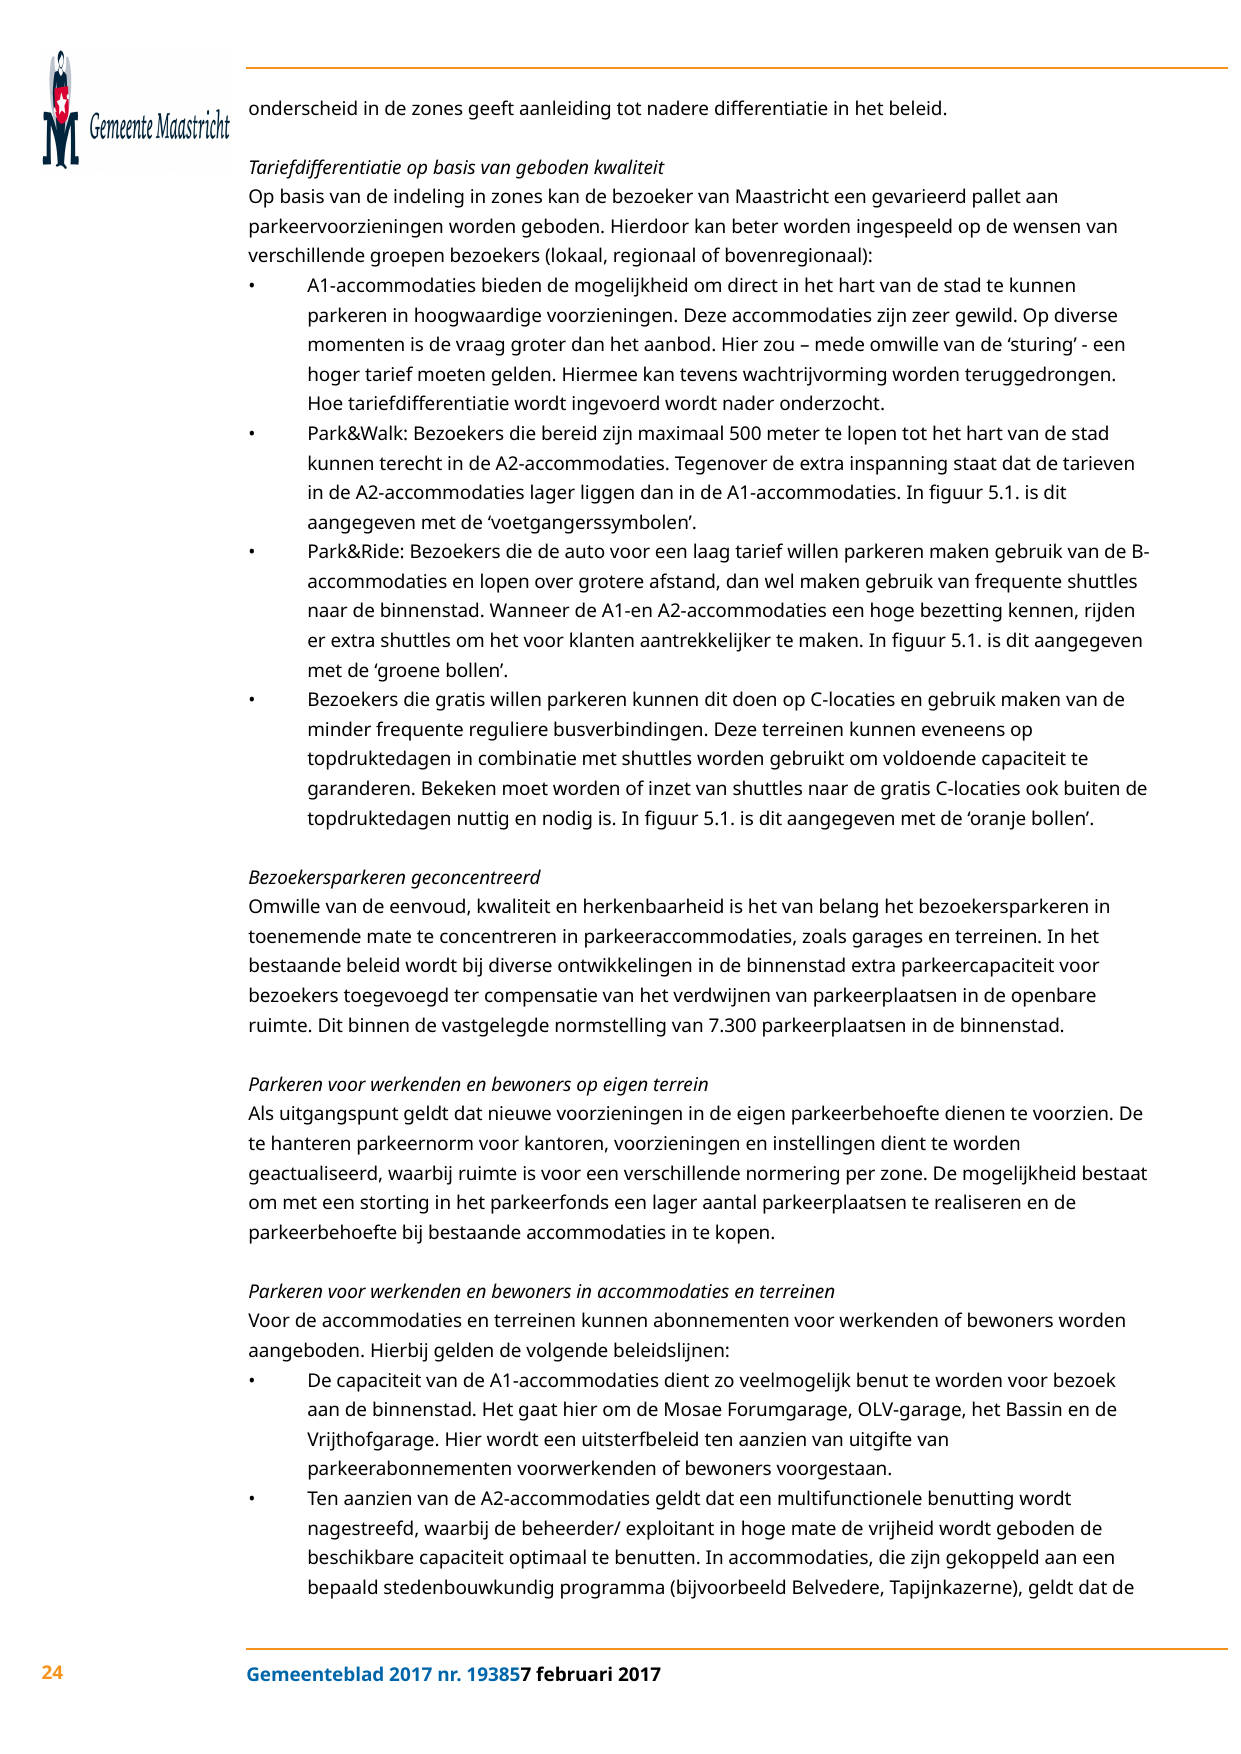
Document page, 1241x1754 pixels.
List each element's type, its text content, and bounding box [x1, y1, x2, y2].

picture [41, 47, 231, 172]
text Parkeren voor werkenden en bewoners op eigen terrein [248, 1071, 1152, 1097]
list Bezoekers die gratis willen parkeren kunnen dit doen op C-locaties en gebruik maken van de minder frequente reguliere busverbindingen. Deze terreinen kunnen eveneens op topdruktedagen in combinatie met shuttles worden gebruikt om voldoende capaciteit te garanderen. Bekeken moet worden of inzet van shuttles naar de gratis C-locaties ook buiten de topdruktedagen nuttig en nodig is. In figuur 5.1. is dit aangegeven met de ‘oranje bollen’. [248, 686, 1152, 831]
text Op basis van de indeling in zones kan de bezoeker van Maastricht een gevarieerd pallet aan parkeervoorzieningen worden geboden. Hierdoor kan beter worden ingespeeld op de wensen van verschillende groepen bezoekers (lokaal, regionaal of bovenregionaal): [248, 183, 1152, 268]
text Bezoekersparkeren geconcentreerd [248, 864, 1152, 890]
list Park&Ride: Bezoekers die de auto voor een laag tarief willen parkeren maken gebruik van de B-accommodaties en lopen over grotere afstand, dan wel maken gebruik van frequente shuttles naar de binnenstad. Wanneer de A1-en A2-accommodaties een hoge bezetting kennen, rijden er extra shuttles om het voor klanten aantrekkelijker te maken. In figuur 5.1. is dit aangegeven met de ‘groene bollen’. [248, 538, 1152, 683]
list De capaciteit van de A1-accommodaties dient zo veelmogelijk benut te worden voor bezoek aan de binnenstad. Het gaat hier om de Mosae Forumgarage, OLV-garage, het Bassin en de Vrijthofgarage. Hier wordt een uitsterfbeleid ten aanzien van uitgifte van parkeerabonnementen voorwerkenden of bewoners voorgestaan. [248, 1367, 1152, 1481]
text Parkeren voor werkenden en bewoners in accommodaties en terreinen [248, 1278, 1152, 1304]
text Tariefdifferentiatie op basis van geboden kwaliteit [248, 154, 1152, 180]
text Voor de accommodaties en terreinen kunnen abonnementen voor werkenden of bewoners worden aangeboden. Hierbij gelden de volgende beleidslijnen: [248, 1308, 1152, 1363]
text Omwille van de eenvoud, kwaliteit en herkenbaarheid is het van belang het bezoekersparkeren in toenemende mate te concentreren in parkeeraccommodaties, zoals garages en terreinen. In het bestaande beleid wordt bij diverse ontwikkelingen in de binnenstad extra parkeercapaciteit voor bezoekers toegevoegd ter compensatie van het verdwijnen van parkeerplaatsen in de openbare ruimte. Dit binnen de vastgelegde normstelling van 7.300 parkeerplaatsen in de binnenstad. [248, 893, 1152, 1038]
text Als uitgangspunt geldt dat nieuwe voorzieningen in de eigen parkeerbehoefte dienen te voorzien. De te hanteren parkeernorm voor kantoren, voorzieningen en instellingen dient te worden geactualiseerd, waarbij ruimte is voor een verschillende normering per zone. De mogelijkheid bestaat om met een storting in het parkeerfonds een lager aantal parkeerplaatsen te realiseren en de parkeerbehoefte bij bestaande accommodaties in te kopen. [248, 1101, 1152, 1245]
text onderscheid in de zones geeft aanleiding tot nadere differentiatie in het beleid. [248, 95, 1152, 121]
list Park&Walk: Bezoekers die bereid zijn maximaal 500 meter te lopen tot het hart van de stad kunnen terecht in de A2-accommodaties. Tegenover de extra inspanning staat dat de tarieven in de A2-accommodaties lager liggen dan in de A1-accommodaties. In figuur 5.1. is dit aangegeven met de ‘voetgangerssymbolen’. [248, 420, 1152, 535]
list A1-accommodaties bieden de mogelijkheid om direct in het hart van de stad te kunnen parkeren in hoogwaardige voorzieningen. Deze accommodaties zijn zeer gewild. Op diverse momenten is de vraag groter dan het aanbod. Hier zou – mede omwille van de ‘sturing’ - een hoger tarief moeten gelden. Hiermee kan tevens wachtrijvorming worden teruggedrongen. Hoe tariefdifferentiatie wordt ingevoerd wordt nader onderzocht. [248, 272, 1152, 416]
list Ten aanzien van de A2-accommodaties geldt dat een multifunctionele benutting wordt nagestreefd, waarbij de beheerder/ exploitant in hoge mate de vrijheid wordt geboden de beschikbare capaciteit optimaal te benutten. In accommodaties, die zijn gekoppeld aan een bepaald stedenbouwkundig programma (bijvoorbeeld Belvedere, Tapijnkazerne), geldt dat de [248, 1485, 1152, 1600]
